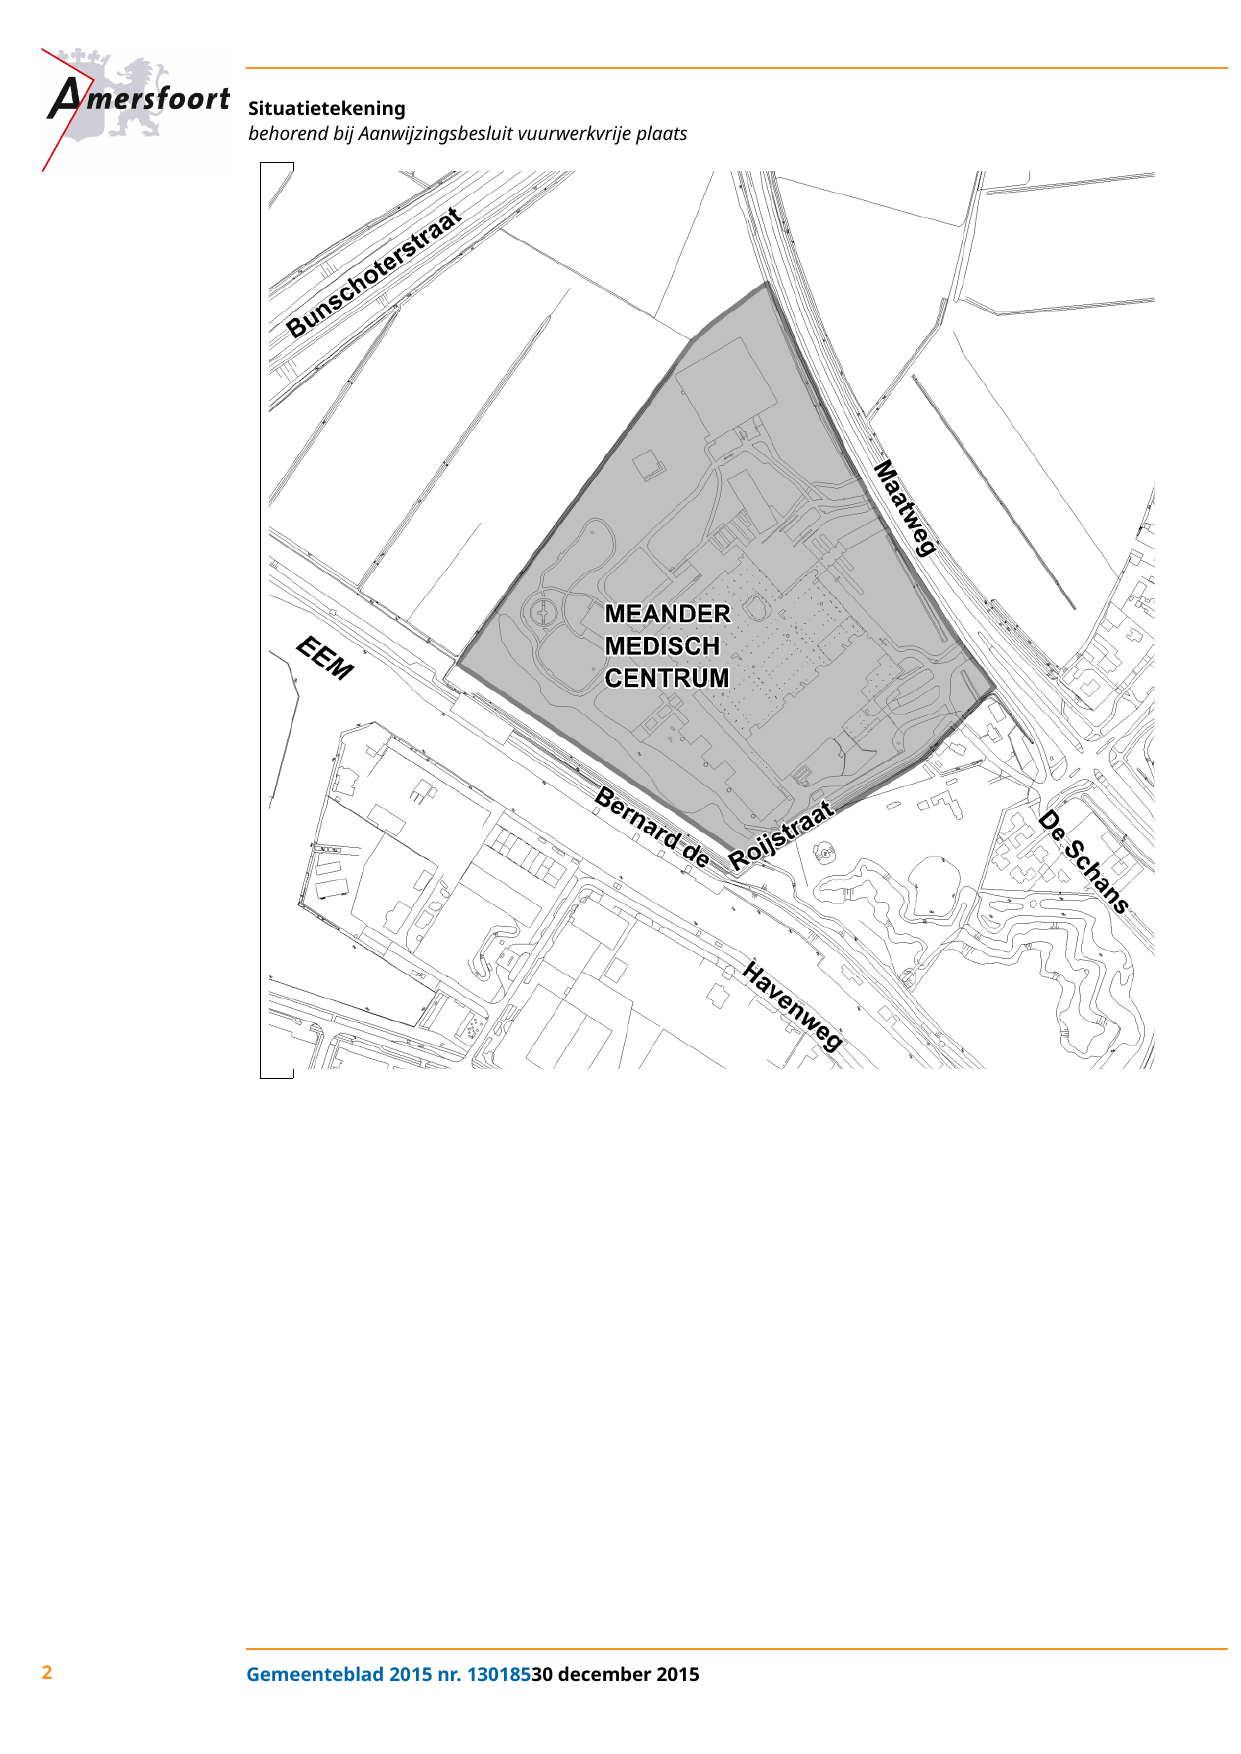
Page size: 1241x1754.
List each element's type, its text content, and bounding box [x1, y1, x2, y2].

text behorend bij Aanwijzingsbesluit vuurwerkvrije plaats [248, 121, 1152, 146]
text Situatietekening [248, 95, 1152, 121]
picture [41, 47, 231, 172]
picture [268, 171, 1155, 1069]
